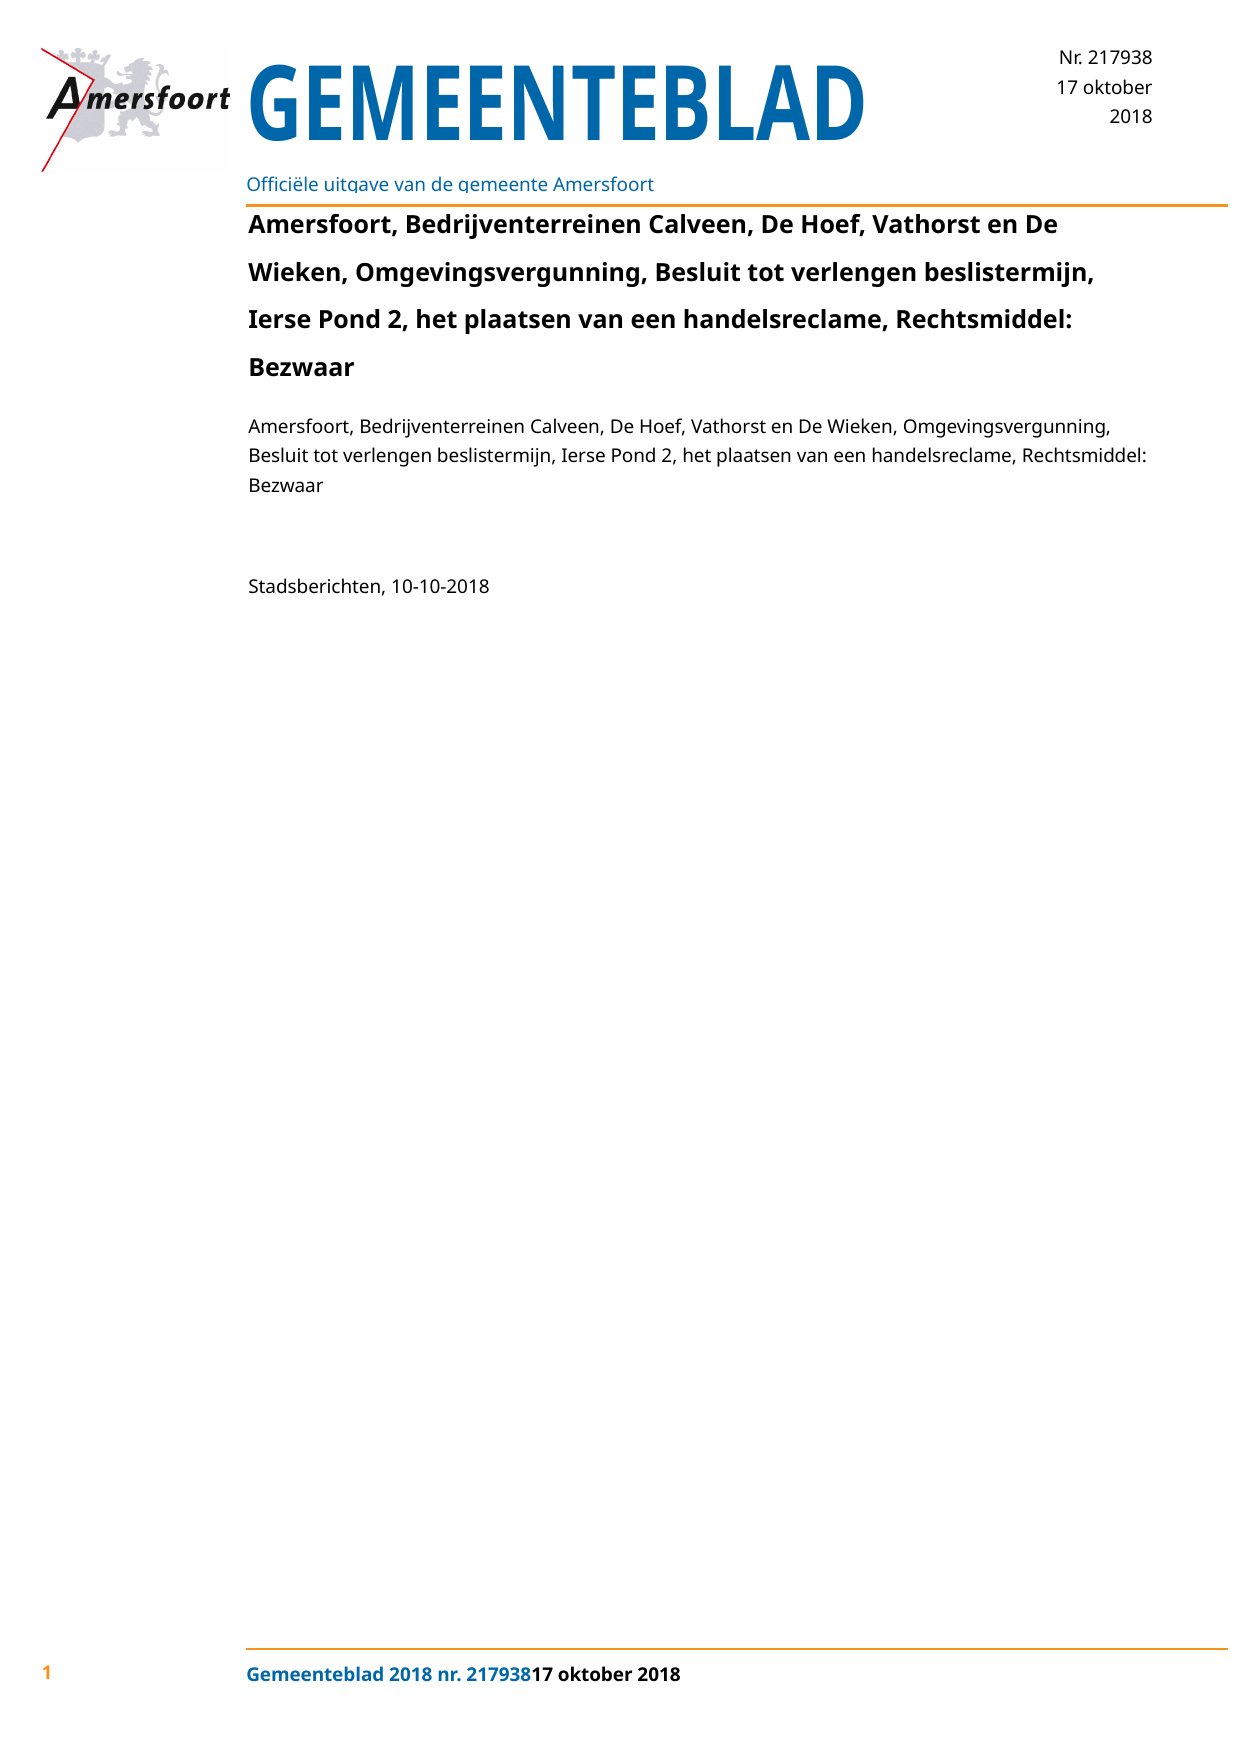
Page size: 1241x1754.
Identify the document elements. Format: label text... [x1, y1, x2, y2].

text Amersfoort, Bedrijventerreinen Calveen, De Hoef, Vathorst en De Wieken, Omgevingsvergunning, Besluit tot verlengen beslistermijn, Ierse Pond 2, het plaatsen van een handelsreclame, Rechtsmiddel: Bezwaar [248, 413, 1152, 498]
text Stadsberichten, 10-10-2018 [248, 573, 1152, 599]
text Amersfoort, Bedrijventerreinen Calveen, De Hoef, Vathorst en De Wieken, Omgevingsvergunning, Besluit tot verlengen beslistermijn, Ierse Pond 2, het plaatsen van een handelsreclame, Rechtsmiddel: Bezwaar [248, 207, 1152, 384]
picture [41, 47, 231, 172]
